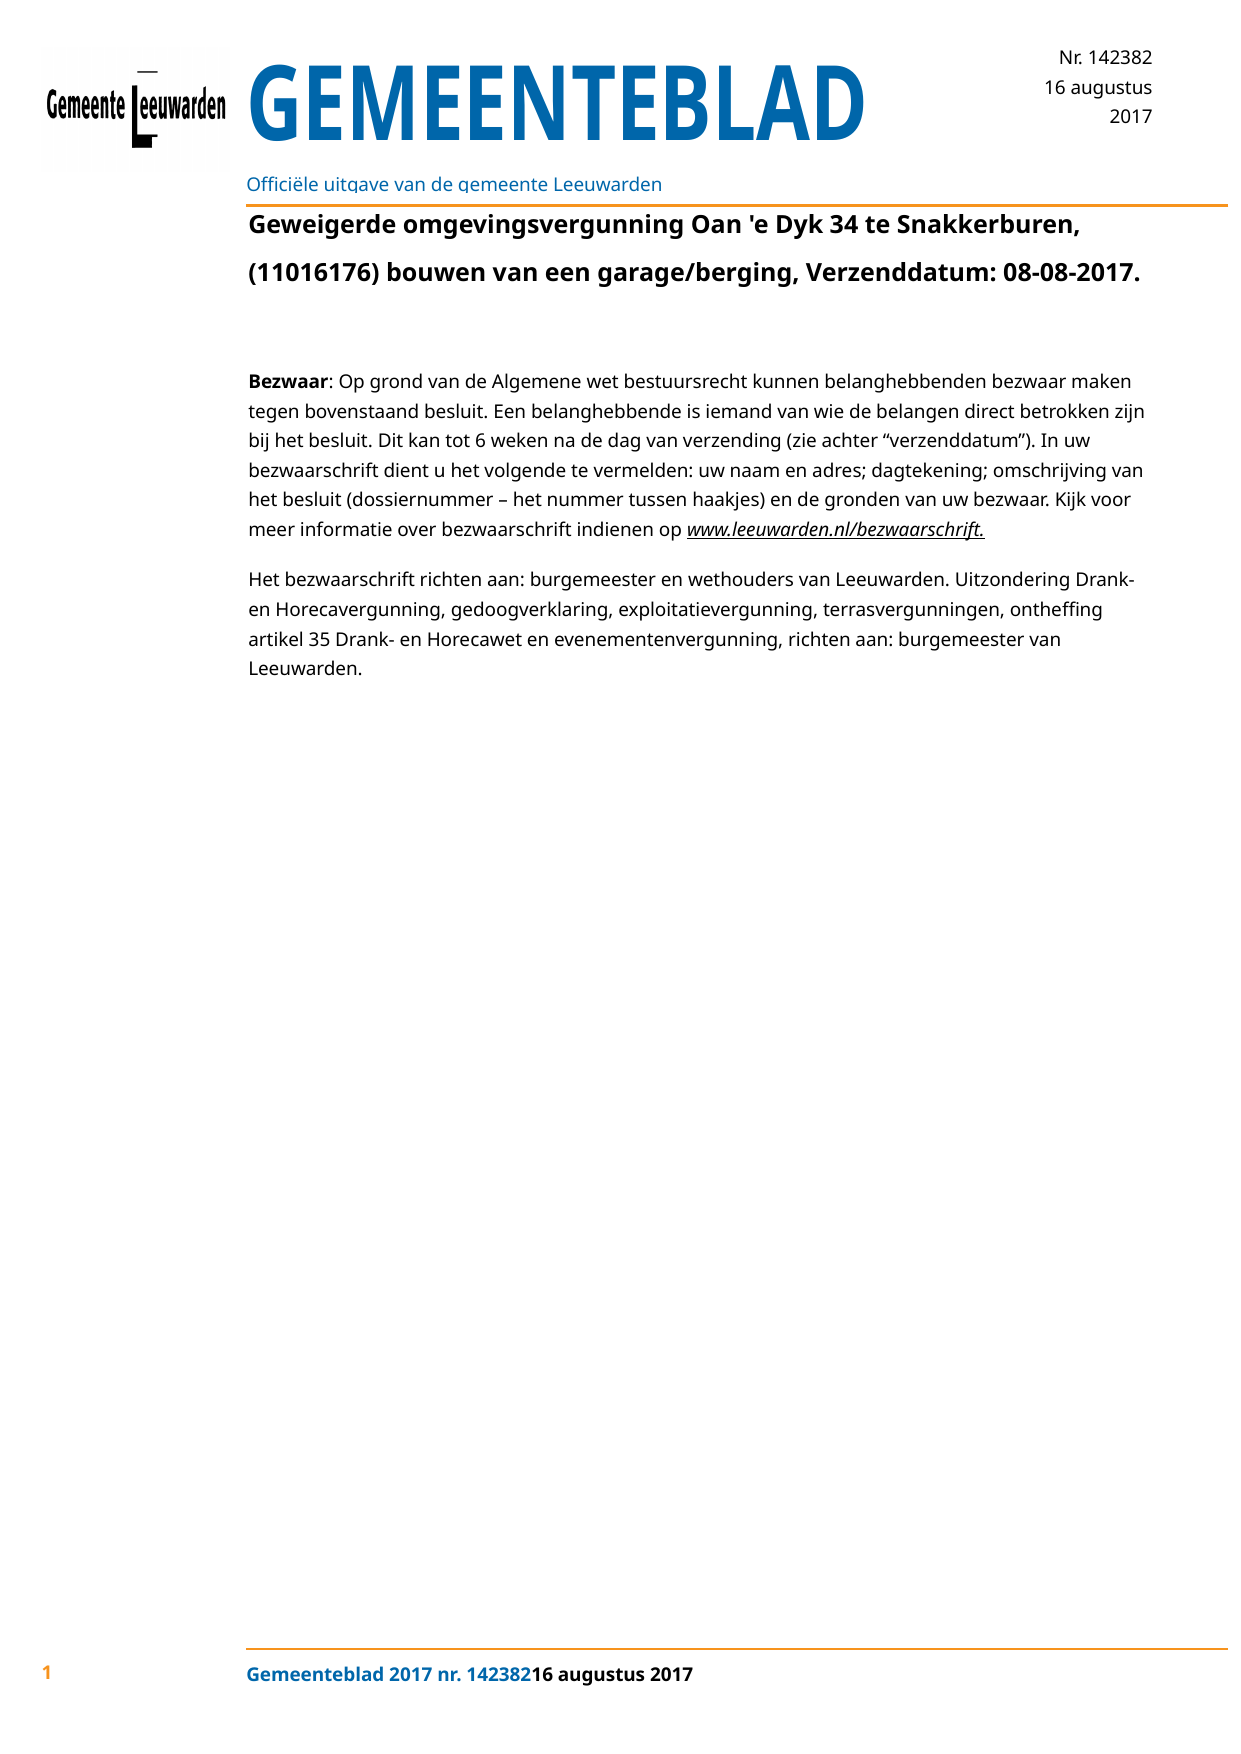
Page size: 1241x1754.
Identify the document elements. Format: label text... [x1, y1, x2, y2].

text Geweigerde omgevingsvergunning Oan 'e Dyk 34 te Snakkerburen, (11016176) bouwen van een garage/berging, Verzenddatum: 08-08-2017. [248, 207, 1152, 288]
text Bezwaar: Op grond van de Algemene wet bestuursrecht kunnen belanghebbenden bezwaar maken tegen bovenstaand besluit. Een belanghebbende is iemand van wie de belangen direct betrokken zijn bij het besluit. Dit kan tot 6 weken na de dag van verzending (zie achter “verzenddatum”). In uw bezwaarschrift dient u het volgende te vermelden: uw naam en adres; dagtekening; omschrijving van het besluit (dossiernummer – het nummer tussen haakjes) en de gronden van uw bezwaar. Kijk voor meer informatie over bezwaarschrift indienen op www.leeuwarden.nl/bezwaarschrift. [248, 368, 1152, 542]
text Het bezwaarschrift richten aan: burgemeester en wethouders van Leeuwarden. Uitzondering Drank- en Horecavergunning, gedoogverklaring, exploitatievergunning, terrasvergunningen, ontheffing artikel 35 Drank- en Horecawet en evenementenvergunning, richten aan: burgemeester van Leeuwarden. [248, 567, 1152, 681]
picture [41, 47, 231, 172]
